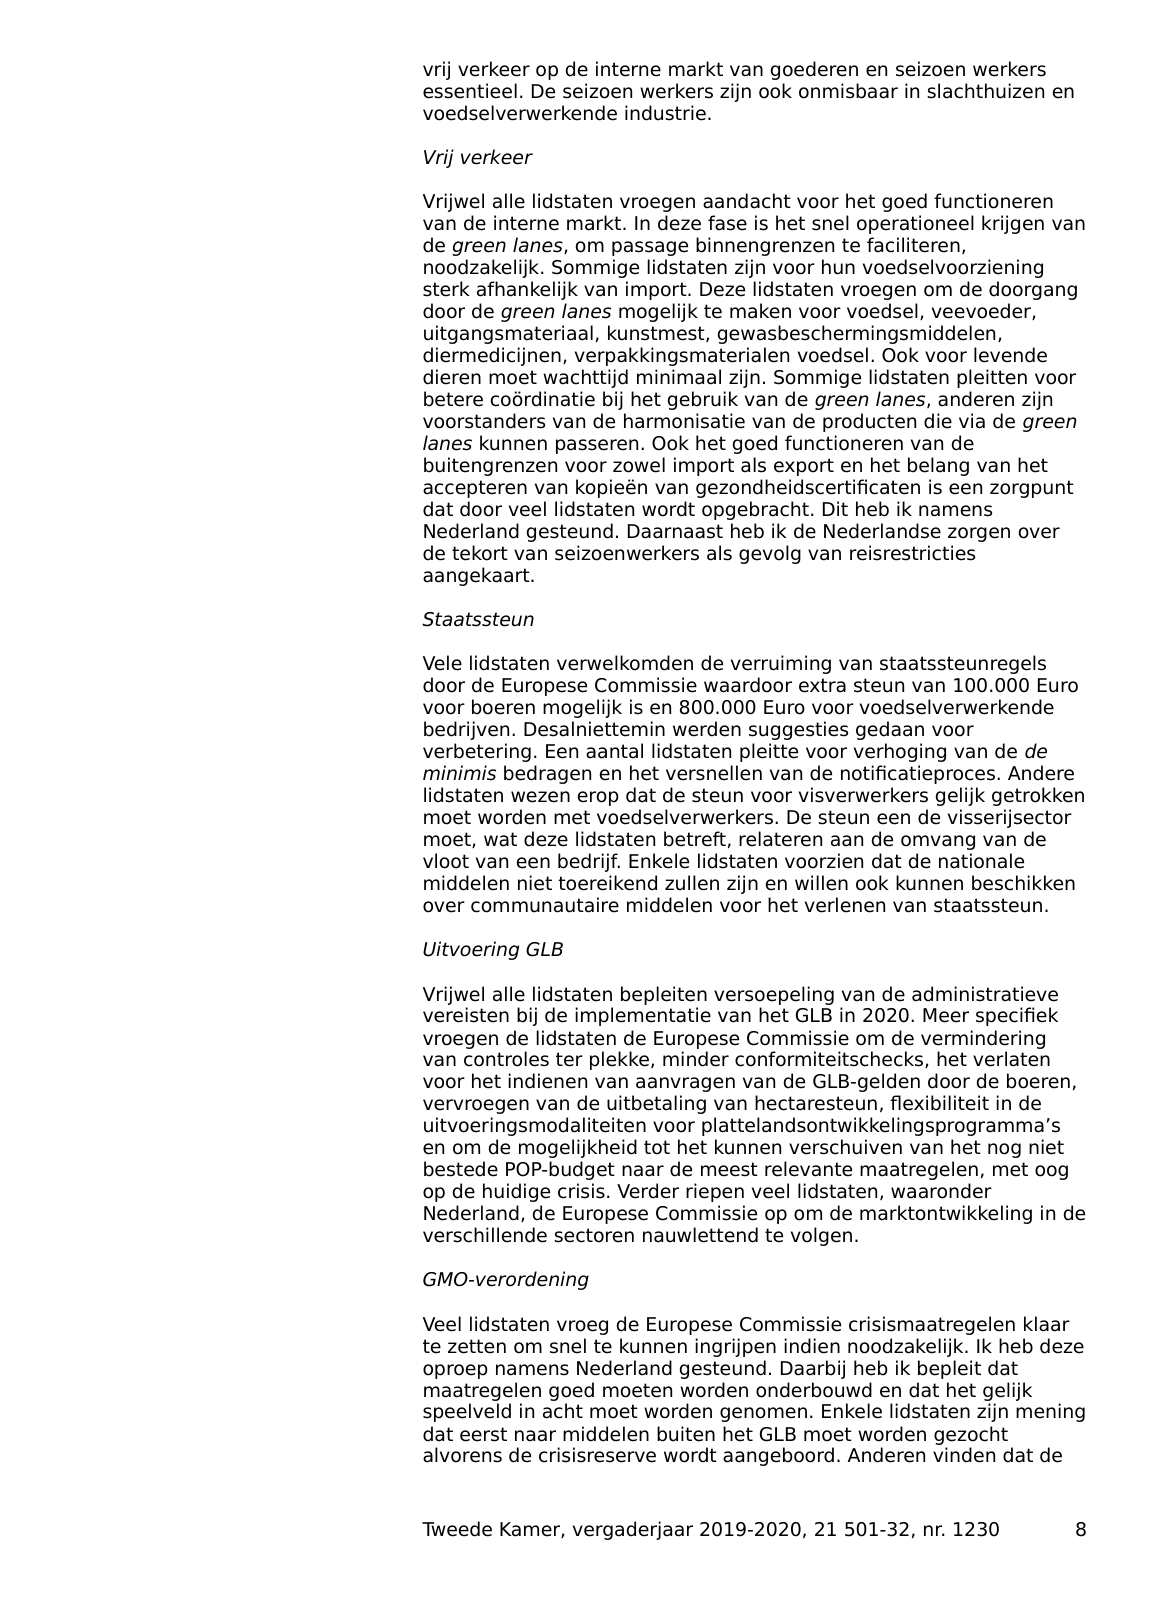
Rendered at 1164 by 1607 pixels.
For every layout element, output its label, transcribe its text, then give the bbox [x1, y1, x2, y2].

text vrij verkeer op de interne markt van goederen en seizoen werkers essentieel. De seizoen werkers zijn ook onmisbaar in slachthuizen en voedselverwerkende industrie. [422, 59, 1087, 125]
subtitle Vrij verkeer [422, 147, 1087, 169]
subtitle GMO-verordening [422, 1269, 1087, 1291]
subtitle Staatssteun [422, 609, 1087, 631]
text Vele lidstaten verwelkomden de verruiming van staatssteunregels door de Europese Commissie waardoor extra steun van 100.000 Euro voor boeren mogelijk is en 800.000 Euro voor voedselverwerkende bedrijven. Desalniettemin werden suggesties gedaan voor verbetering. Een aantal lidstaten pleitte voor verhoging van de de minimis bedragen en het versnellen van de notificatieproces. Andere lidstaten wezen erop dat de steun voor visverwerkers gelijk getrokken moet worden met voedselverwerkers. De steun een de visserijsector moet, wat deze lidstaten betreft, relateren aan de omvang van de vloot van een bedrijf. Enkele lidstaten voorzien dat de nationale middelen niet toereikend zullen zijn en willen ook kunnen beschikken over communautaire middelen voor het verlenen van staatssteun. [422, 653, 1087, 917]
text Vrijwel alle lidstaten vroegen aandacht voor het goed functioneren van de interne markt. In deze fase is het snel operationeel krijgen van de green lanes, om passage binnengrenzen te faciliteren, noodzakelijk. Sommige lidstaten zijn voor hun voedselvoorziening sterk afhankelijk van import. Deze lidstaten vroegen om de doorgang door de green lanes mogelijk te maken voor voedsel, veevoeder, uitgangsmateriaal, kunstmest, gewasbeschermingsmiddelen, diermedicijnen, verpakkingsmaterialen voedsel. Ook voor levende dieren moet wachttijd minimaal zijn. Sommige lidstaten pleitten voor betere coördinatie bij het gebruik van de green lanes, anderen zijn voorstanders van de harmonisatie van de producten die via de green lanes kunnen passeren. Ook het goed functioneren van de buitengrenzen voor zowel import als export en het belang van het accepteren van kopieën van gezondheidscertificaten is een zorgpunt dat door veel lidstaten wordt opgebracht. Dit heb ik namens Nederland gesteund. Daarnaast heb ik de Nederlandse zorgen over de tekort van seizoenwerkers als gevolg van reisrestricties aangekaart. [422, 191, 1087, 587]
text Veel lidstaten vroeg de Europese Commissie crisismaatregelen klaar te zetten om snel te kunnen ingrijpen indien noodzakelijk. Ik heb deze oproep namens Nederland gesteund. Daarbij heb ik bepleit dat maatregelen goed moeten worden onderbouwd en dat het gelijk speelveld in acht moet worden genomen. Enkele lidstaten zijn mening dat eerst naar middelen buiten het GLB moet worden gezocht alvorens de crisisreserve wordt aangeboord. Anderen vinden dat de [422, 1313, 1087, 1467]
subtitle Uitvoering GLB [422, 939, 1087, 961]
text Vrijwel alle lidstaten bepleiten versoepeling van de administratieve vereisten bij de implementatie van het GLB in 2020. Meer specifiek vroegen de lidstaten de Europese Commissie om de vermindering van controles ter plekke, minder conformiteitschecks, het verlaten voor het indienen van aanvragen van de GLB-gelden door de boeren, vervroegen van de uitbetaling van hectaresteun, flexibiliteit in de uitvoeringsmodaliteiten voor plattelandsontwikkelingsprogramma’s en om de mogelijkheid tot het kunnen verschuiven van het nog niet bestede POP-budget naar de meest relevante maatregelen, met oog op de huidige crisis. Verder riepen veel lidstaten, waaronder Nederland, de Europese Commissie op om de marktontwikkeling in de verschillende sectoren nauwlettend te volgen. [422, 983, 1087, 1247]
